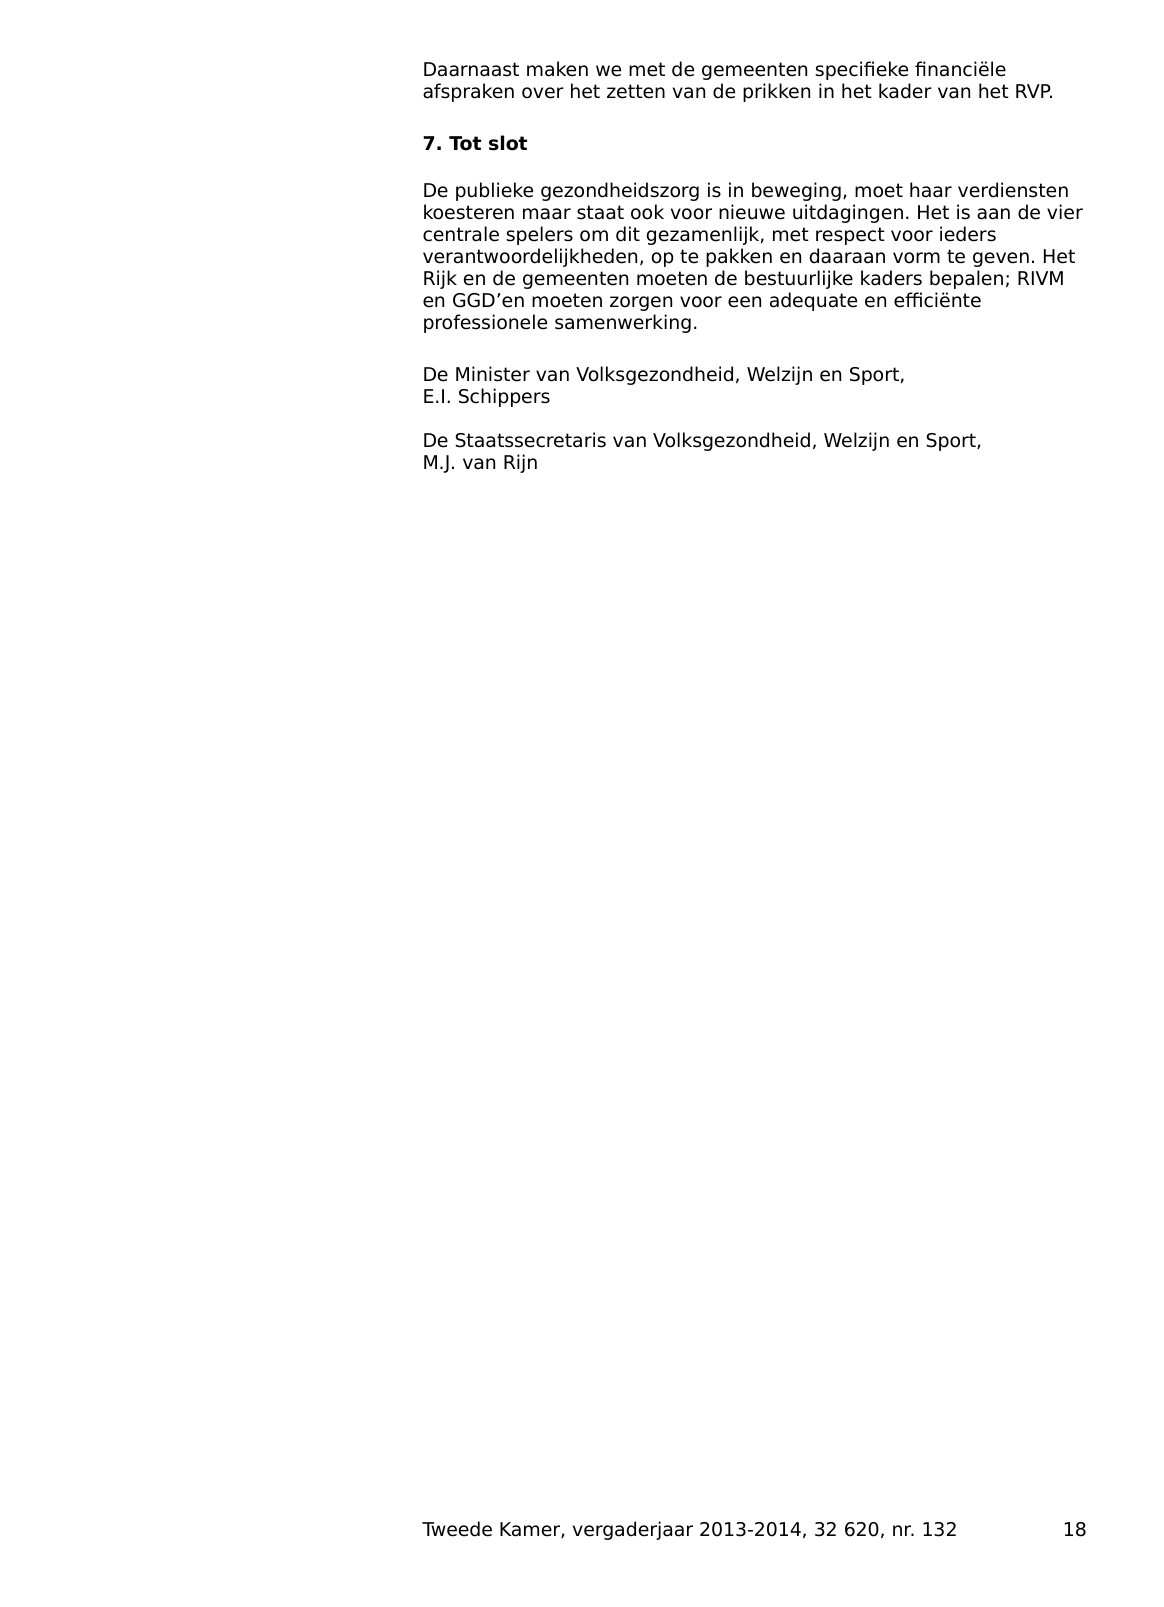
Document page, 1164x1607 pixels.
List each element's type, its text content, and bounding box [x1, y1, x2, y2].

subtitle 7. Tot slot [422, 133, 1087, 155]
text De Staatssecretaris van Volksgezondheid, Welzijn en Sport, M.J. van Rijn [422, 430, 1087, 474]
text Daarnaast maken we met de gemeenten specifieke financiële afspraken over het zetten van de prikken in het kader van het RVP. [422, 59, 1087, 103]
text De publieke gezondheidszorg is in beweging, moet haar verdiensten koesteren maar staat ook voor nieuwe uitdagingen. Het is aan de vier centrale spelers om dit gezamenlijk, met respect voor ieders verantwoordelijkheden, op te pakken en daaraan vorm te geven. Het Rijk en de gemeenten moeten de bestuurlijke kaders bepalen; RIVM en GGD’en moeten zorgen voor een adequate en efficiënte professionele samenwerking. [422, 180, 1087, 334]
text De Minister van Volksgezondheid, Welzijn en Sport, E.I. Schippers [422, 364, 1087, 408]
